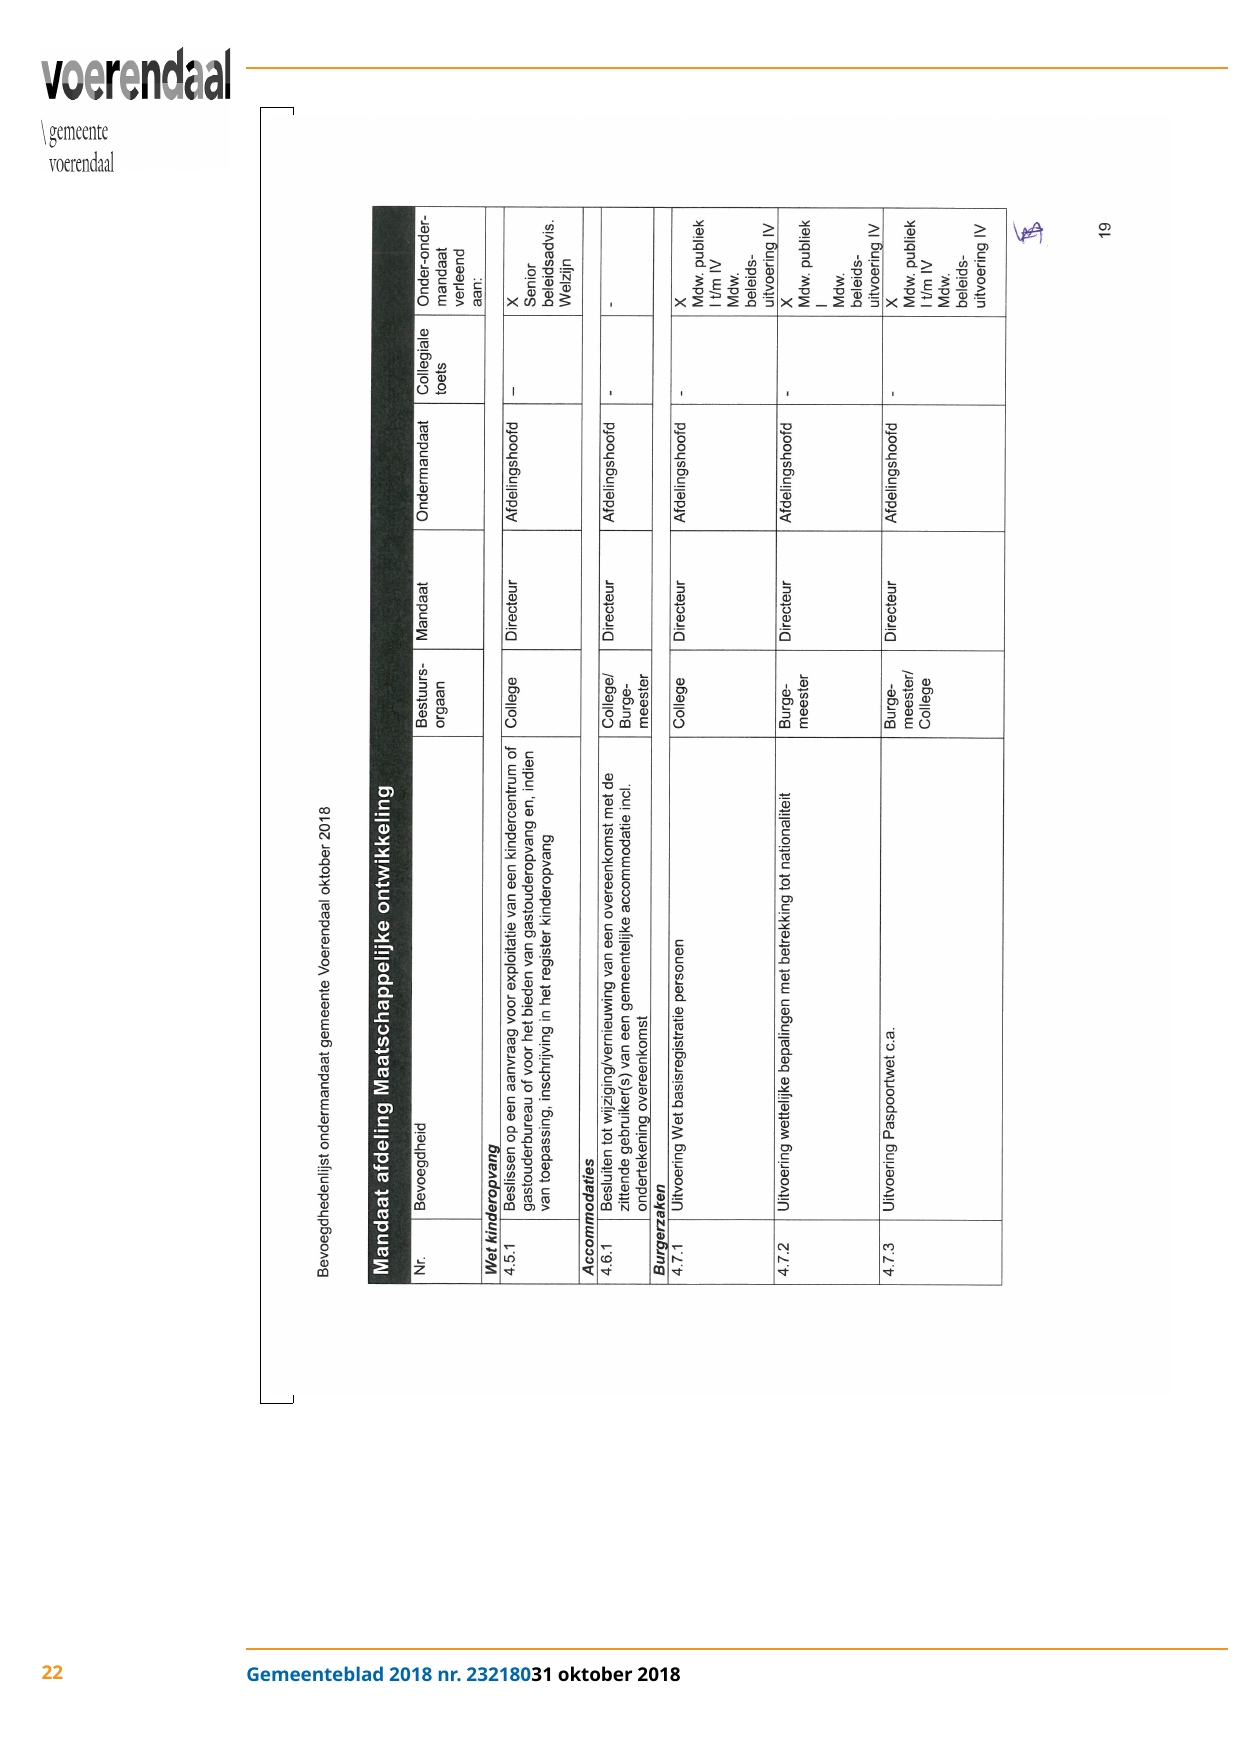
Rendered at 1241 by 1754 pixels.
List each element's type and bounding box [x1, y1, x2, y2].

picture [41, 47, 231, 172]
picture [268, 115, 1173, 1395]
